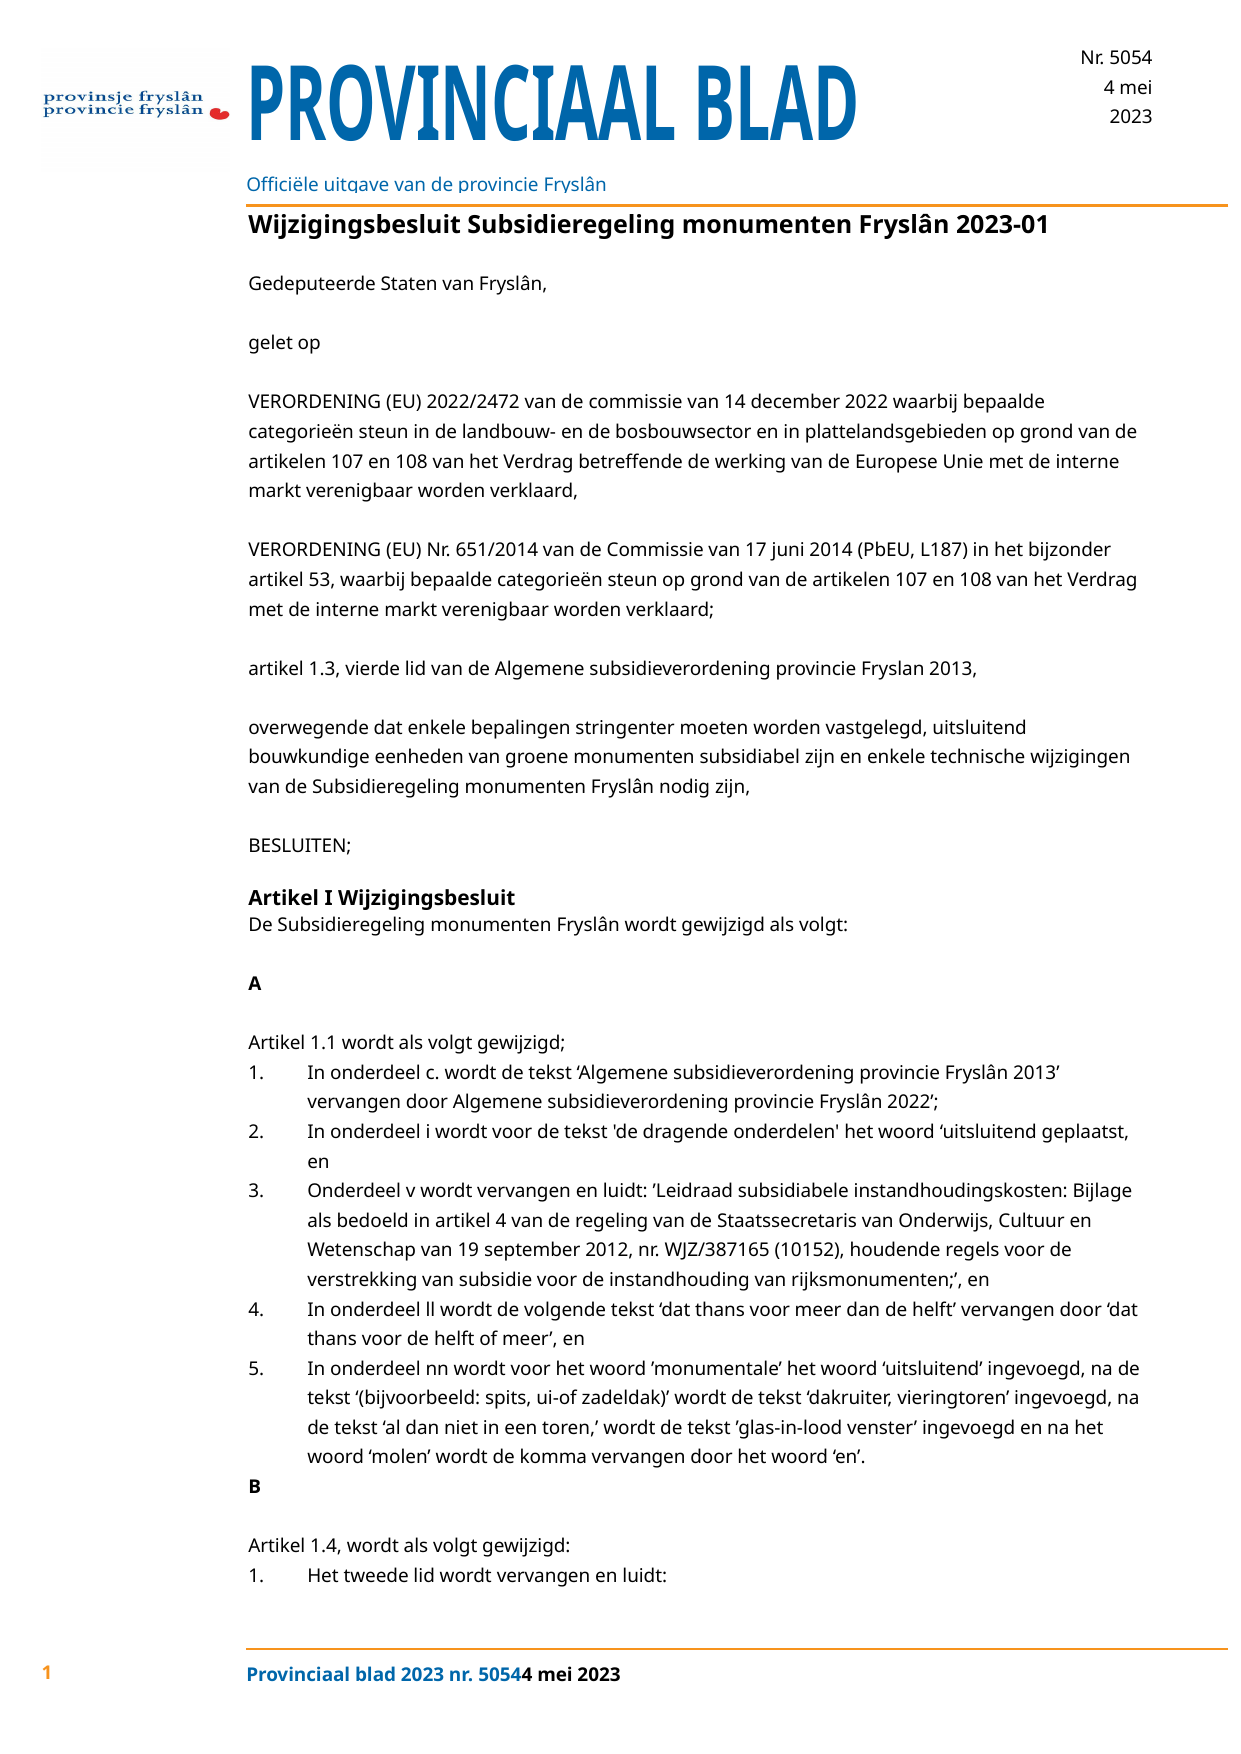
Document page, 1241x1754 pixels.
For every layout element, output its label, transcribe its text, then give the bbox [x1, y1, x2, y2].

text Artikel 1.4, wordt als volgt gewijzigd: [248, 1532, 1152, 1558]
text artikel 1.3, vierde lid van de Algemene subsidieverordening provincie Fryslan 2013, [248, 655, 1152, 681]
list Onderdeel v wordt vervangen en luidt: ’Leidraad subsidiabele instandhoudingskosten: Bijlage als bedoeld in artikel 4 van de regeling van de Staatssecretaris van Onderwijs, Cultuur en Wetenschap van 19 september 2012, nr. WJZ/387165 (10152), houdende regels voor de verstrekking van subsidie voor de instandhouding van rijksmonumenten;’, en [248, 1177, 1152, 1292]
text VERORDENING (EU) Nr. 651/2014 van de Commissie van 17 juni 2014 (PbEU, L187) in het bijzonder artikel 53, waarbij bepaalde categorieën steun op grond van de artikelen 107 en 108 van het Verdrag met de interne markt verenigbaar worden verklaard; [248, 537, 1152, 621]
text BESLUITEN; [248, 832, 1152, 858]
list In onderdeel c. wordt de tekst ‘Algemene subsidieverordening provincie Fryslân 2013’ vervangen door Algemene subsidieverordening provincie Fryslân 2022’; [248, 1059, 1152, 1114]
text Artikel 1.1 wordt als volgt gewijzigd; [248, 1029, 1152, 1055]
text B [248, 1473, 1152, 1499]
list Het tweede lid wordt vervangen en luidt: [248, 1562, 1152, 1588]
text Wijzigingsbesluit Subsidieregeling monumenten Fryslân 2023-01 [248, 207, 1152, 241]
text De Subsidieregeling monumenten Fryslân wordt gewijzigd als volgt: [248, 911, 1152, 937]
text Artikel I Wijzigingsbesluit [248, 883, 1152, 911]
text Gedeputeerde Staten van Fryslân, [248, 270, 1152, 296]
text A [248, 970, 1152, 996]
text gelet op [248, 329, 1152, 355]
list In onderdeel ll wordt de volgende tekst ‘dat thans voor meer dan de helft’ vervangen door ‘dat thans voor de helft of meer’, en [248, 1296, 1152, 1351]
list In onderdeel i wordt voor de tekst 'de dragende onderdelen' het woord ‘uitsluitend geplaatst, en [248, 1118, 1152, 1174]
text overwegende dat enkele bepalingen stringenter moeten worden vastgelegd, uitsluitend bouwkundige eenheden van groene monumenten subsidiabel zijn en enkele technische wijzigingen van de Subsidieregeling monumenten Fryslân nodig zijn, [248, 714, 1152, 799]
picture [41, 47, 231, 172]
list In onderdeel nn wordt voor het woord ’monumentale’ het woord ‘uitsluitend’ ingevoegd, na de tekst ‘(bijvoorbeeld: spits, ui-of zadeldak)’ wordt de tekst ‘dakruiter, vieringtoren’ ingevoegd, na de tekst ‘al dan niet in een toren,’ wordt de tekst ’glas-in-lood venster’ ingevoegd en na het woord ‘molen’ wordt de komma vervangen door het woord ‘en’. [248, 1355, 1152, 1469]
text VERORDENING (EU) 2022/2472 van de commissie van 14 december 2022 waarbij bepaalde categorieën steun in de landbouw- en de bosbouwsector en in plattelandsgebieden op grond van de artikelen 107 en 108 van het Verdrag betreffende de werking van de Europese Unie met de interne markt verenigbaar worden verklaard, [248, 389, 1152, 503]
